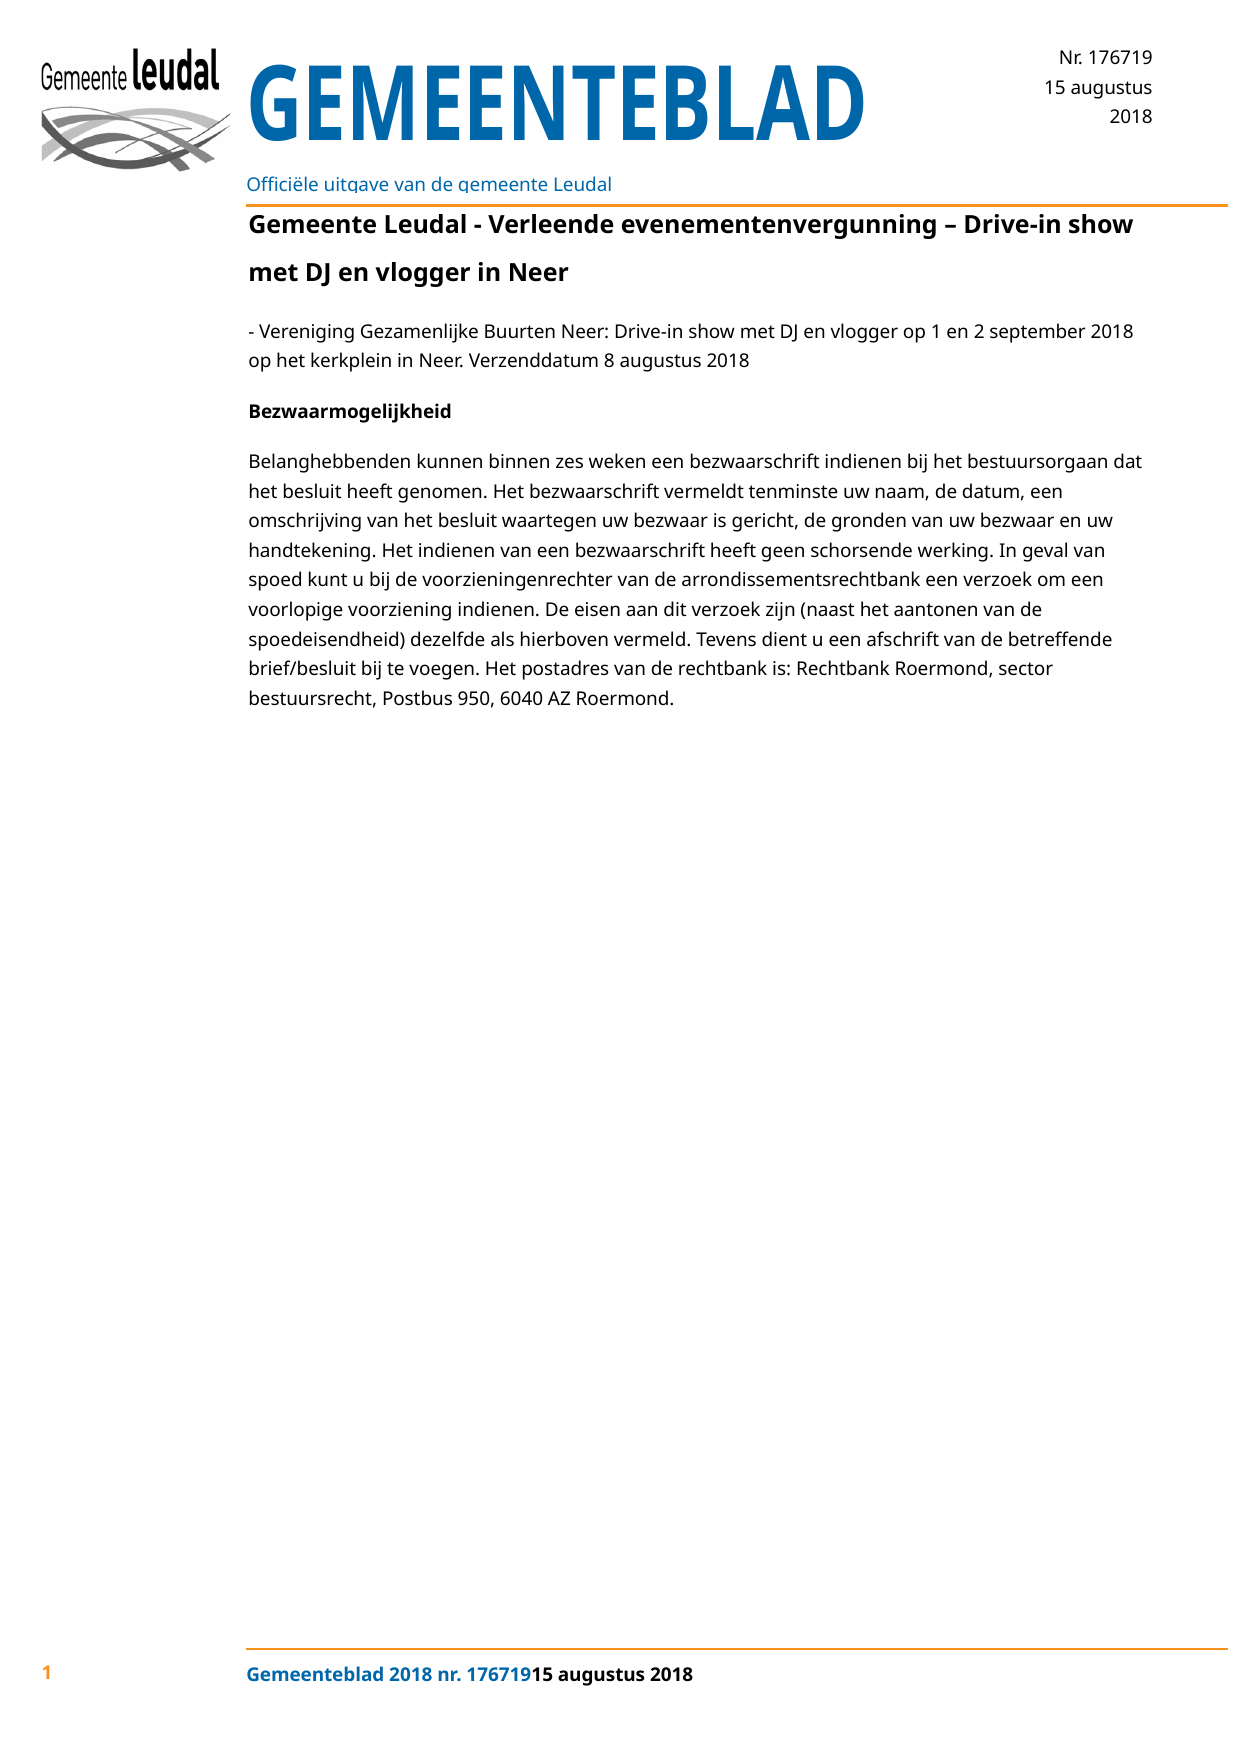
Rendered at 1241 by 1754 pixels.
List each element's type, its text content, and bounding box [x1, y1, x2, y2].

picture [41, 47, 231, 172]
text Belanghebbenden kunnen binnen zes weken een bezwaarschrift indienen bij het bestuursorgaan dat het besluit heeft genomen. Het bezwaarschrift vermeldt tenminste uw naam, de datum, een omschrijving van het besluit waartegen uw bezwaar is gericht, de gronden van uw bezwaar en uw handtekening. Het indienen van een bezwaarschrift heeft geen schorsende werking. In geval van spoed kunt u bij de voorzieningenrechter van de arrondissementsrechtbank een verzoek om een voorlopige voorziening indienen. De eisen aan dit verzoek zijn (naast het aantonen van de spoedeisendheid) dezelfde als hierboven vermeld. Tevens dient u een afschrift van de betreffende brief/besluit bij te voegen. Het postadres van de rechtbank is: Rechtbank Roermond, sector bestuursrecht, Postbus 950, 6040 AZ Roermond. [248, 448, 1152, 711]
text - Vereniging Gezamenlijke Buurten Neer: Drive-in show met DJ en vlogger op 1 en 2 september 2018 op het kerkplein in Neer. Verzenddatum 8 augustus 2018 [248, 318, 1152, 373]
text Bezwaarmogelijkheid [248, 398, 1152, 424]
text Gemeente Leudal - Verleende evenementenvergunning – Drive-in show met DJ en vlogger in Neer [248, 207, 1152, 288]
